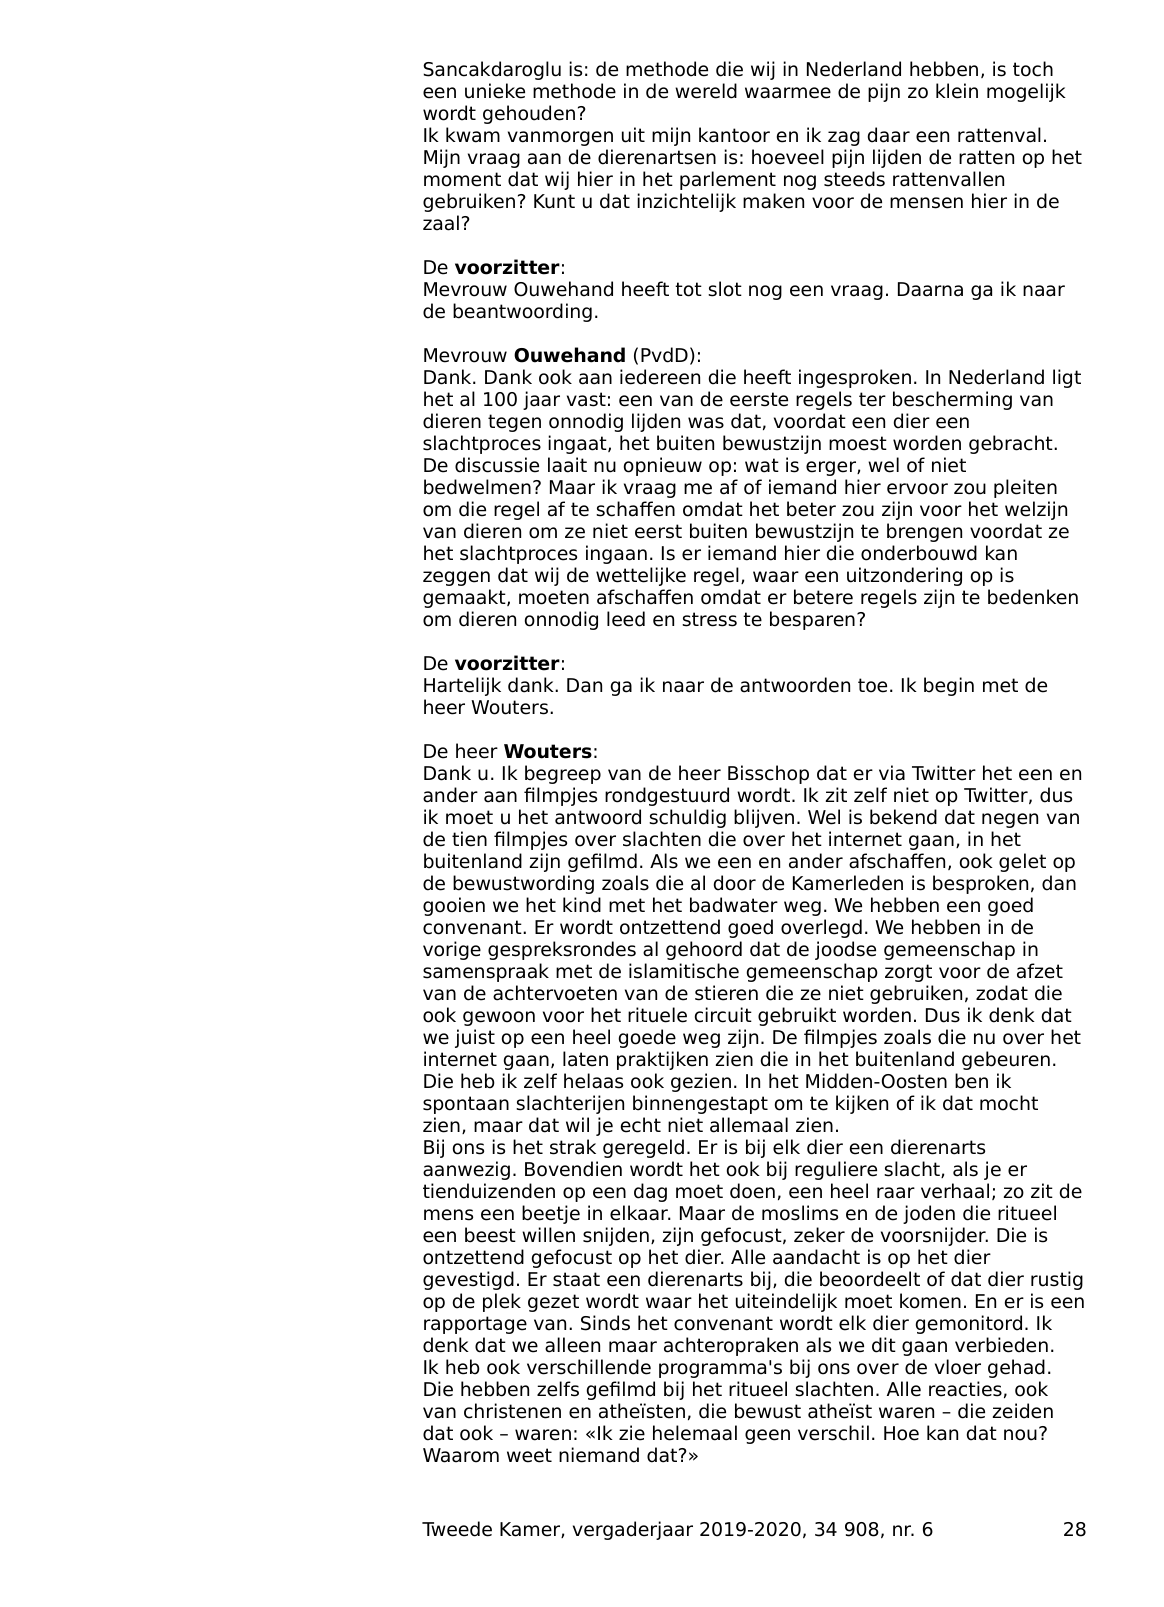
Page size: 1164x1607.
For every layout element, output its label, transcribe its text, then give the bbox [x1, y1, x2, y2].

text Mevrouw Ouwehand heeft tot slot nog een vraag. Daarna ga ik naar de beantwoording. [422, 279, 1087, 323]
text De voorzitter: [422, 257, 1087, 279]
text Hartelijk dank. Dan ga ik naar de antwoorden toe. Ik begin met de heer Wouters. [422, 675, 1087, 719]
text De voorzitter: [422, 653, 1087, 675]
text Ik kwam vanmorgen uit mijn kantoor en ik zag daar een rattenval. Mijn vraag aan de dierenartsen is: hoeveel pijn lijden de ratten op het moment dat wij hier in het parlement nog steeds rattenvallen gebruiken? Kunt u dat inzichtelijk maken voor de mensen hier in de zaal? [422, 125, 1087, 235]
text Dank. Dank ook aan iedereen die heeft ingesproken. In Nederland ligt het al 100 jaar vast: een van de eerste regels ter bescherming van dieren tegen onnodig lijden was dat, voordat een dier een slachtproces ingaat, het buiten bewustzijn moest worden gebracht. De discussie laait nu opnieuw op: wat is erger, wel of niet bedwelmen? Maar ik vraag me af of iemand hier ervoor zou pleiten om die regel af te schaffen omdat het beter zou zijn voor het welzijn van dieren om ze niet eerst buiten bewustzijn te brengen voordat ze het slachtproces ingaan. Is er iemand hier die onderbouwd kan zeggen dat wij de wettelijke regel, waar een uitzondering op is gemaakt, moeten afschaffen omdat er betere regels zijn te bedenken om dieren onnodig leed en stress te besparen? [422, 367, 1087, 631]
text De heer Wouters: [422, 741, 1087, 763]
text Sancakdaroglu is: de methode die wij in Nederland hebben, is toch een unieke methode in de wereld waarmee de pijn zo klein mogelijk wordt gehouden? [422, 59, 1087, 125]
text Bij ons is het strak geregeld. Er is bij elk dier een dierenarts aanwezig. Bovendien wordt het ook bij reguliere slacht, als je er tienduizenden op een dag moet doen, een heel raar verhaal; zo zit de mens een beetje in elkaar. Maar de moslims en de joden die ritueel een beest willen snijden, zijn gefocust, zeker de voorsnijder. Die is ontzettend gefocust op het dier. Alle aandacht is op het dier gevestigd. Er staat een dierenarts bij, die beoordeelt of dat dier rustig op de plek gezet wordt waar het uiteindelijk moet komen. En er is een rapportage van. Sinds het convenant wordt elk dier gemonitord. Ik denk dat we alleen maar achteropraken als we dit gaan verbieden. [422, 1137, 1087, 1357]
text Ik heb ook verschillende programma's bij ons over de vloer gehad. Die hebben zelfs gefilmd bij het ritueel slachten. Alle reacties, ook van christenen en atheïsten, die bewust atheïst waren – die zeiden dat ook – waren: «Ik zie helemaal geen verschil. Hoe kan dat nou? Waarom weet niemand dat?» [422, 1357, 1087, 1467]
text Dank u. Ik begreep van de heer Bisschop dat er via Twitter het een en ander aan filmpjes rondgestuurd wordt. Ik zit zelf niet op Twitter, dus ik moet u het antwoord schuldig blijven. Wel is bekend dat negen van de tien filmpjes over slachten die over het internet gaan, in het buitenland zijn gefilmd. Als we een en ander afschaffen, ook gelet op de bewustwording zoals die al door de Kamerleden is besproken, dan gooien we het kind met het badwater weg. We hebben een goed convenant. Er wordt ontzettend goed overlegd. We hebben in de vorige gespreksrondes al gehoord dat de joodse gemeenschap in samenspraak met de islamitische gemeenschap zorgt voor de afzet van de achtervoeten van de stieren die ze niet gebruiken, zodat die ook gewoon voor het rituele circuit gebruikt worden. Dus ik denk dat we juist op een heel goede weg zijn. De filmpjes zoals die nu over het internet gaan, laten praktijken zien die in het buitenland gebeuren. Die heb ik zelf helaas ook gezien. In het Midden-Oosten ben ik spontaan slachterijen binnengestapt om te kijken of ik dat mocht zien, maar dat wil je echt niet allemaal zien. [422, 763, 1087, 1137]
text Mevrouw Ouwehand (PvdD): [422, 345, 1087, 367]
